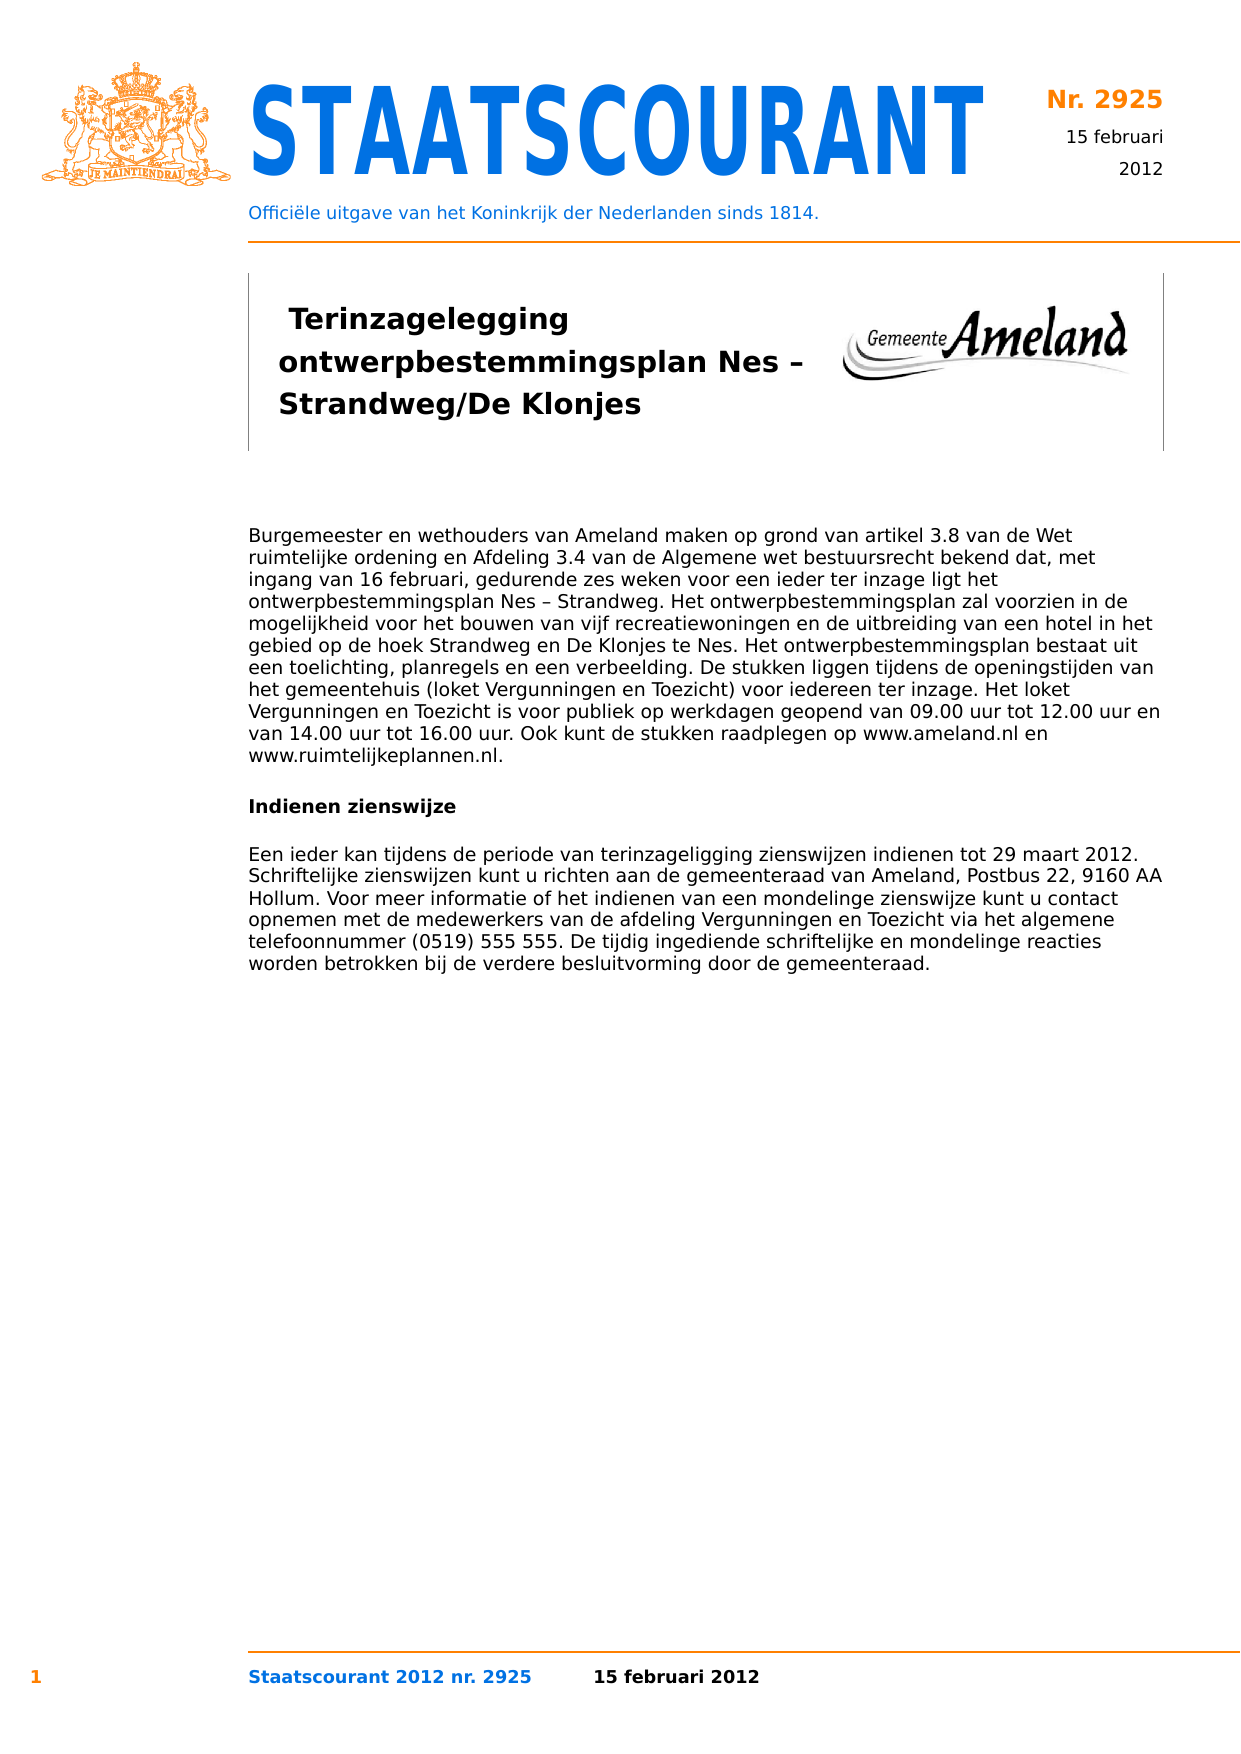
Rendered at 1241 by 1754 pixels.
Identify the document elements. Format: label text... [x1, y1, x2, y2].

subtitle Terinzagelegging ontwerpbestemmingsplan Nes – Strandweg/De Klonjes [249, 273, 1163, 451]
table_header [25, 62, 248, 241]
table_cell 15 februari [998, 121, 1240, 153]
text Een ieder kan tijdens de periode van terinzageligging zienswijzen indienen tot 29 maart 2012. Schriftelijke zienswijzen kunt u richten aan de gemeenteraad van Ameland, Postbus 22, 9160 AA Hollum. Voor meer informatie of het indienen van een mondelinge zienswijze kunt u contact opnemen met de medewerkers van de afdeling Vergunningen en Toezicht via het algemene telefoonnummer (0519) 555 555. De tijdig ingediende schriftelijke en mondelinge reacties worden betrokken bij de verdere besluitvorming door de gemeenteraad. [248, 843, 1163, 975]
picture [41, 62, 231, 186]
subtitle Indienen zienswijze [248, 796, 1163, 818]
table_cell Officiële uitgave van het Koninkrijk der Nederlanden sinds 1814. [248, 203, 1240, 241]
table_header Nr. 2925 [998, 62, 1240, 121]
picture [838, 302, 1134, 386]
text Burgemeester en wethouders van Ameland maken op grond van artikel 3.8 van de Wet ruimtelijke ordening en Afdeling 3.4 van de Algemene wet bestuursrecht bekend dat, met ingang van 16 februari, gedurende zes weken voor een ieder ter inzage ligt het ontwerpbestemmingsplan Nes – Strandweg. Het ontwerpbestemmingsplan zal voorzien in de mogelijkheid voor het bouwen van vijf recreatiewoningen en de uitbreiding van een hotel in het gebied op de hoek Strandweg en De Klonjes te Nes. Het ontwerpbestemmingsplan bestaat uit een toelichting, planregels en een verbeelding. De stukken liggen tijdens de openingstijden van het gemeentehuis (loket Vergunningen en Toezicht) voor iedereen ter inzage. Het loket Vergunningen en Toezicht is voor publiek op werkdagen geopend van 09.00 uur tot 12.00 uur en van 14.00 uur tot 16.00 uur. Ook kunt de stukken raadplegen op www.ameland.nl en www.ruimtelijkeplannen.nl. [248, 525, 1163, 766]
table_header STAATSCOURANT [248, 62, 998, 203]
table_cell 2012 [998, 153, 1240, 203]
